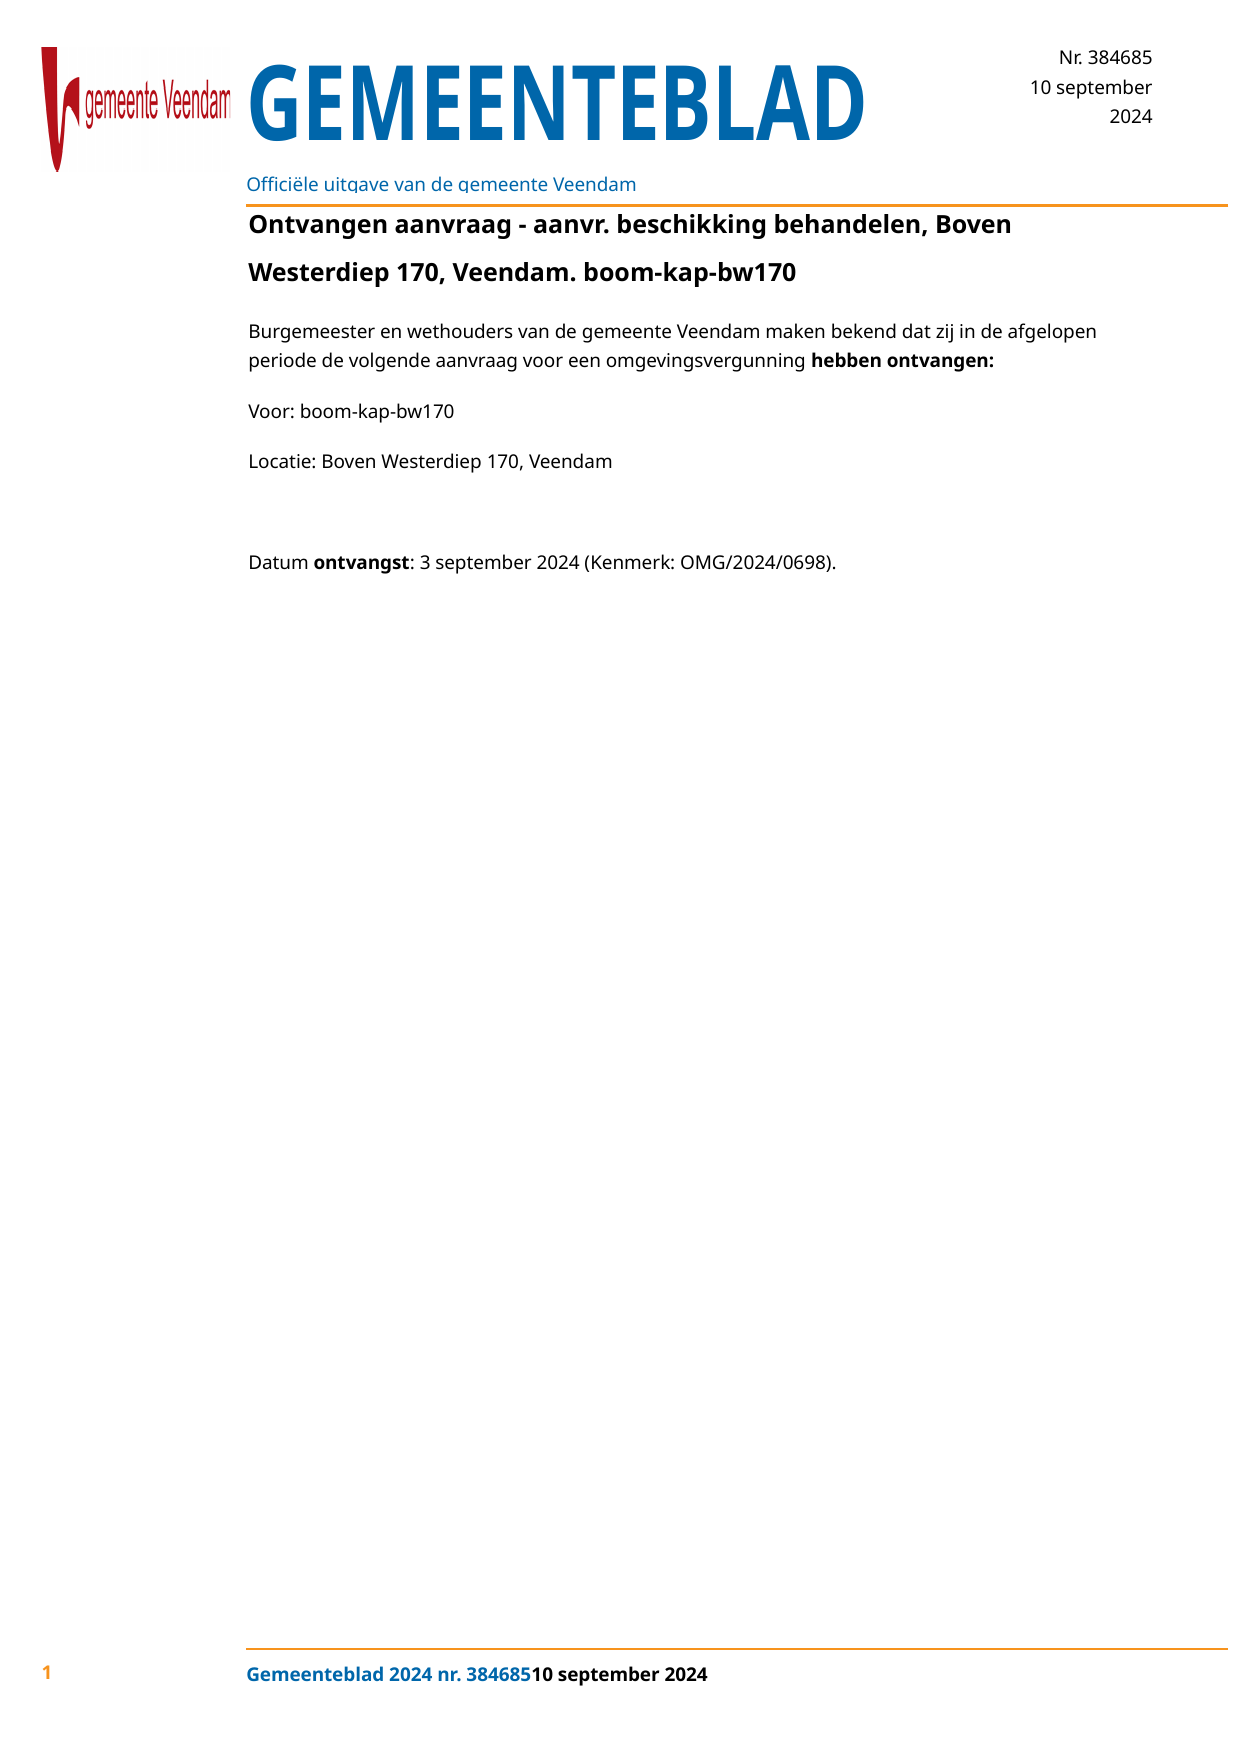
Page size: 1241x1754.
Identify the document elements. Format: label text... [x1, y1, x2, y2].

picture [41, 47, 231, 172]
text Datum ontvangst: 3 september 2024 (Kenmerk: OMG/2024/0698). [248, 549, 1152, 575]
text Ontvangen aanvraag - aanvr. beschikking behandelen, Boven Westerdiep 170, Veendam. boom-kap-bw170 [248, 207, 1152, 288]
text Burgemeester en wethouders van de gemeente Veendam maken bekend dat zij in de afgelopen periode de volgende aanvraag voor een omgevingsvergunning hebben ontvangen: [248, 318, 1152, 373]
text Locatie: Boven Westerdiep 170, Veendam [248, 448, 1152, 474]
text Voor: boom-kap-bw170 [248, 398, 1152, 424]
